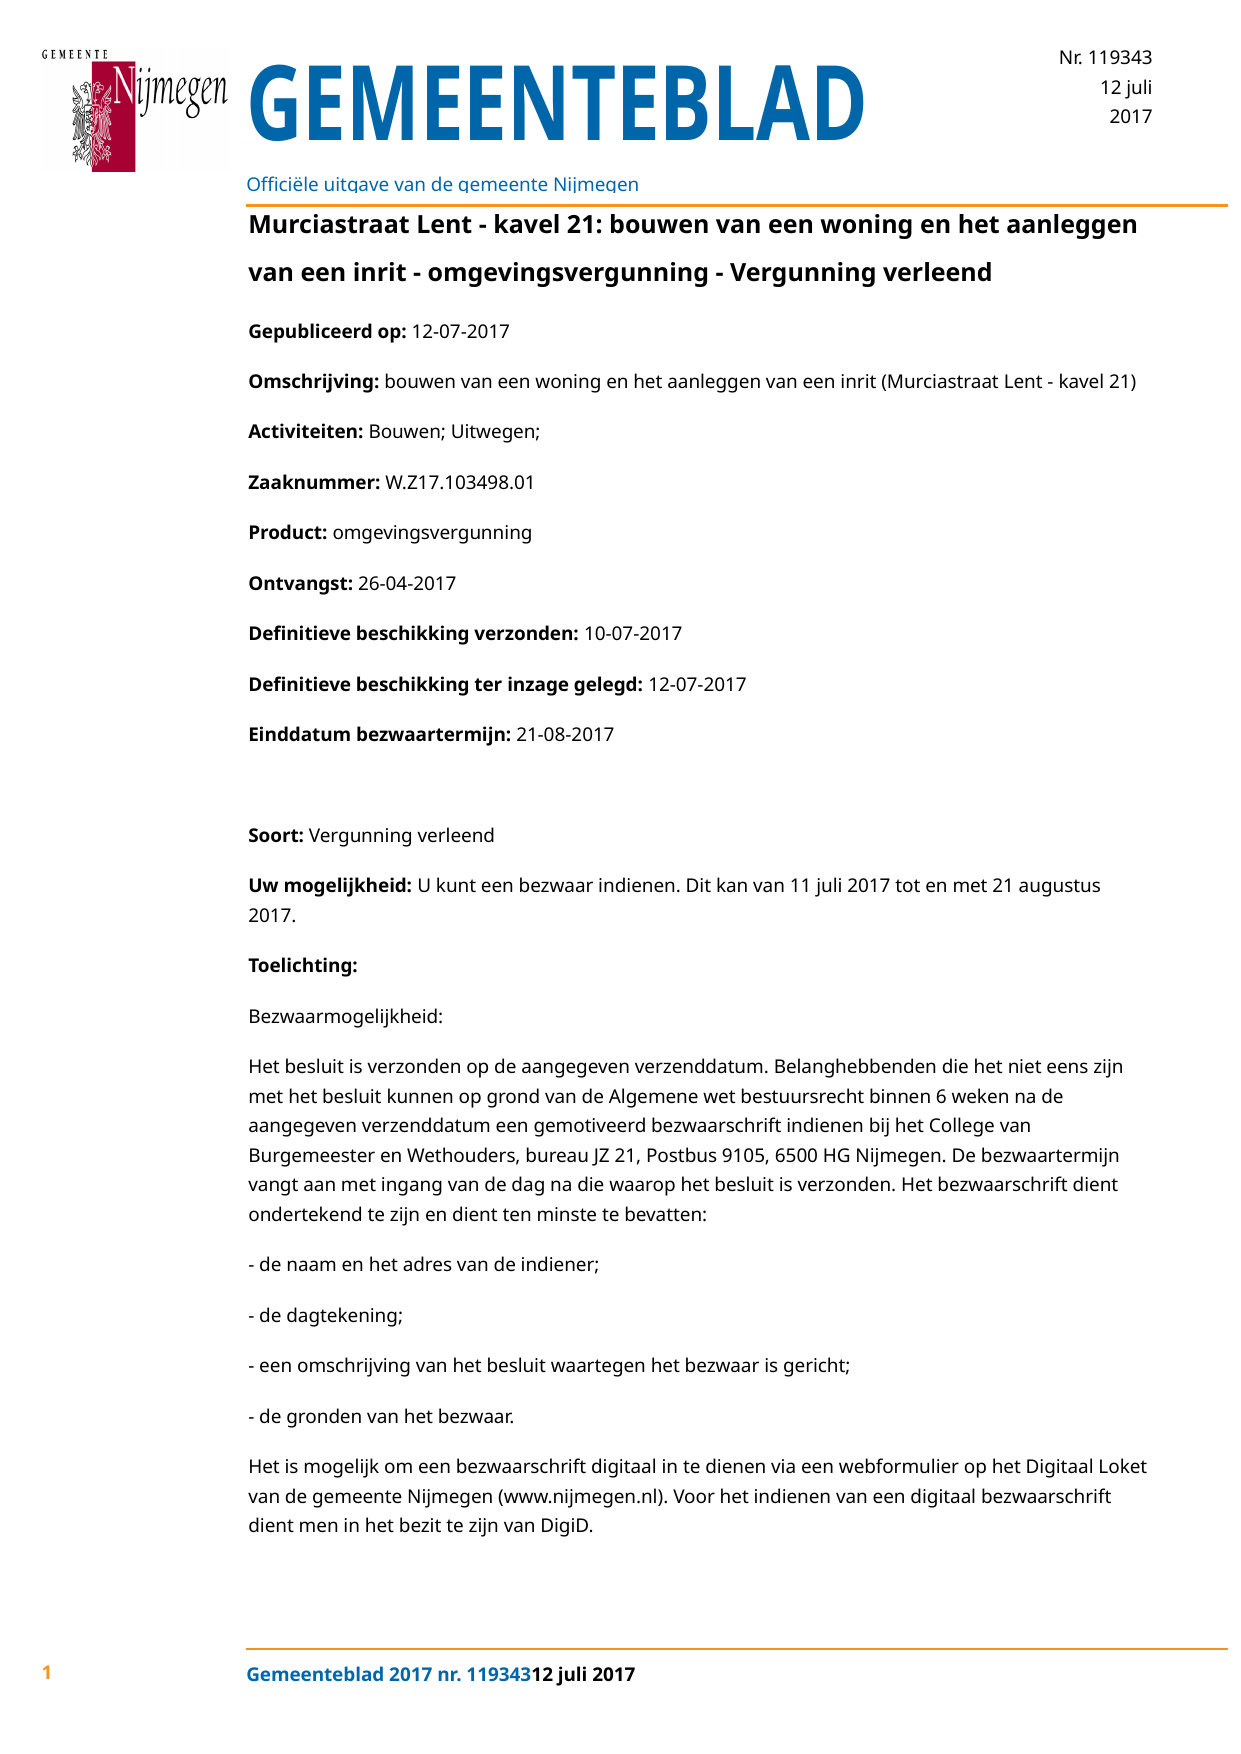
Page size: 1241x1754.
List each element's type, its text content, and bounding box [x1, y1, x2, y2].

text - de naam en het adres van de indiener; [248, 1252, 1152, 1277]
text Definitieve beschikking ter inzage gelegd: 12-07-2017 [248, 671, 1152, 697]
text Soort: Vergunning verleend [248, 822, 1152, 848]
text Murciastraat Lent - kavel 21: bouwen van een woning en het aanleggen van een inrit - omgevingsvergunning - Vergunning verleend [248, 207, 1152, 288]
text Product: omgevingsvergunning [248, 519, 1152, 545]
text - de gronden van het bezwaar. [248, 1403, 1152, 1429]
text Het besluit is verzonden op de aangegeven verzenddatum. Belanghebbenden die het niet eens zijn met het besluit kunnen op grond van de Algemene wet bestuursrecht binnen 6 weken na de aangegeven verzenddatum een gemotiveerd bezwaarschrift indienen bij het College van Burgemeester en Wethouders, bureau JZ 21, Postbus 9105, 6500 HG Nijmegen. De bezwaartermijn vangt aan met ingang van de dag na die waarop het besluit is verzonden. Het bezwaarschrift dient ondertekend te zijn en dient ten minste te bevatten: [248, 1053, 1152, 1227]
text Gepubliceerd op: 12-07-2017 [248, 318, 1152, 344]
text - de dagtekening; [248, 1302, 1152, 1328]
text Ontvangst: 26-04-2017 [248, 570, 1152, 596]
text Het is mogelijk om een bezwaarschrift digitaal in te dienen via een webformulier op het Digitaal Loket van de gemeente Nijmegen (www.nijmegen.nl). Voor het indienen van een digitaal bezwaarschrift dient men in het bezit te zijn van DigiD. [248, 1453, 1152, 1538]
text Toelichting: [248, 952, 1152, 978]
text Omschrijving: bouwen van een woning en het aanleggen van een inrit (Murciastraat Lent - kavel 21) [248, 368, 1152, 394]
text Zaaknummer: W.Z17.103498.01 [248, 469, 1152, 495]
text Uw mogelijkheid: U kunt een bezwaar indienen. Dit kan van 11 juli 2017 tot en met 21 augustus 2017. [248, 872, 1152, 928]
text Definitieve beschikking verzonden: 10-07-2017 [248, 620, 1152, 646]
text Bezwaarmogelijkheid: [248, 1003, 1152, 1029]
text Activiteiten: Bouwen; Uitwegen; [248, 419, 1152, 444]
text - een omschrijving van het besluit waartegen het bezwaar is gericht; [248, 1352, 1152, 1378]
picture [41, 47, 231, 172]
text Einddatum bezwaartermijn: 21-08-2017 [248, 721, 1152, 747]
